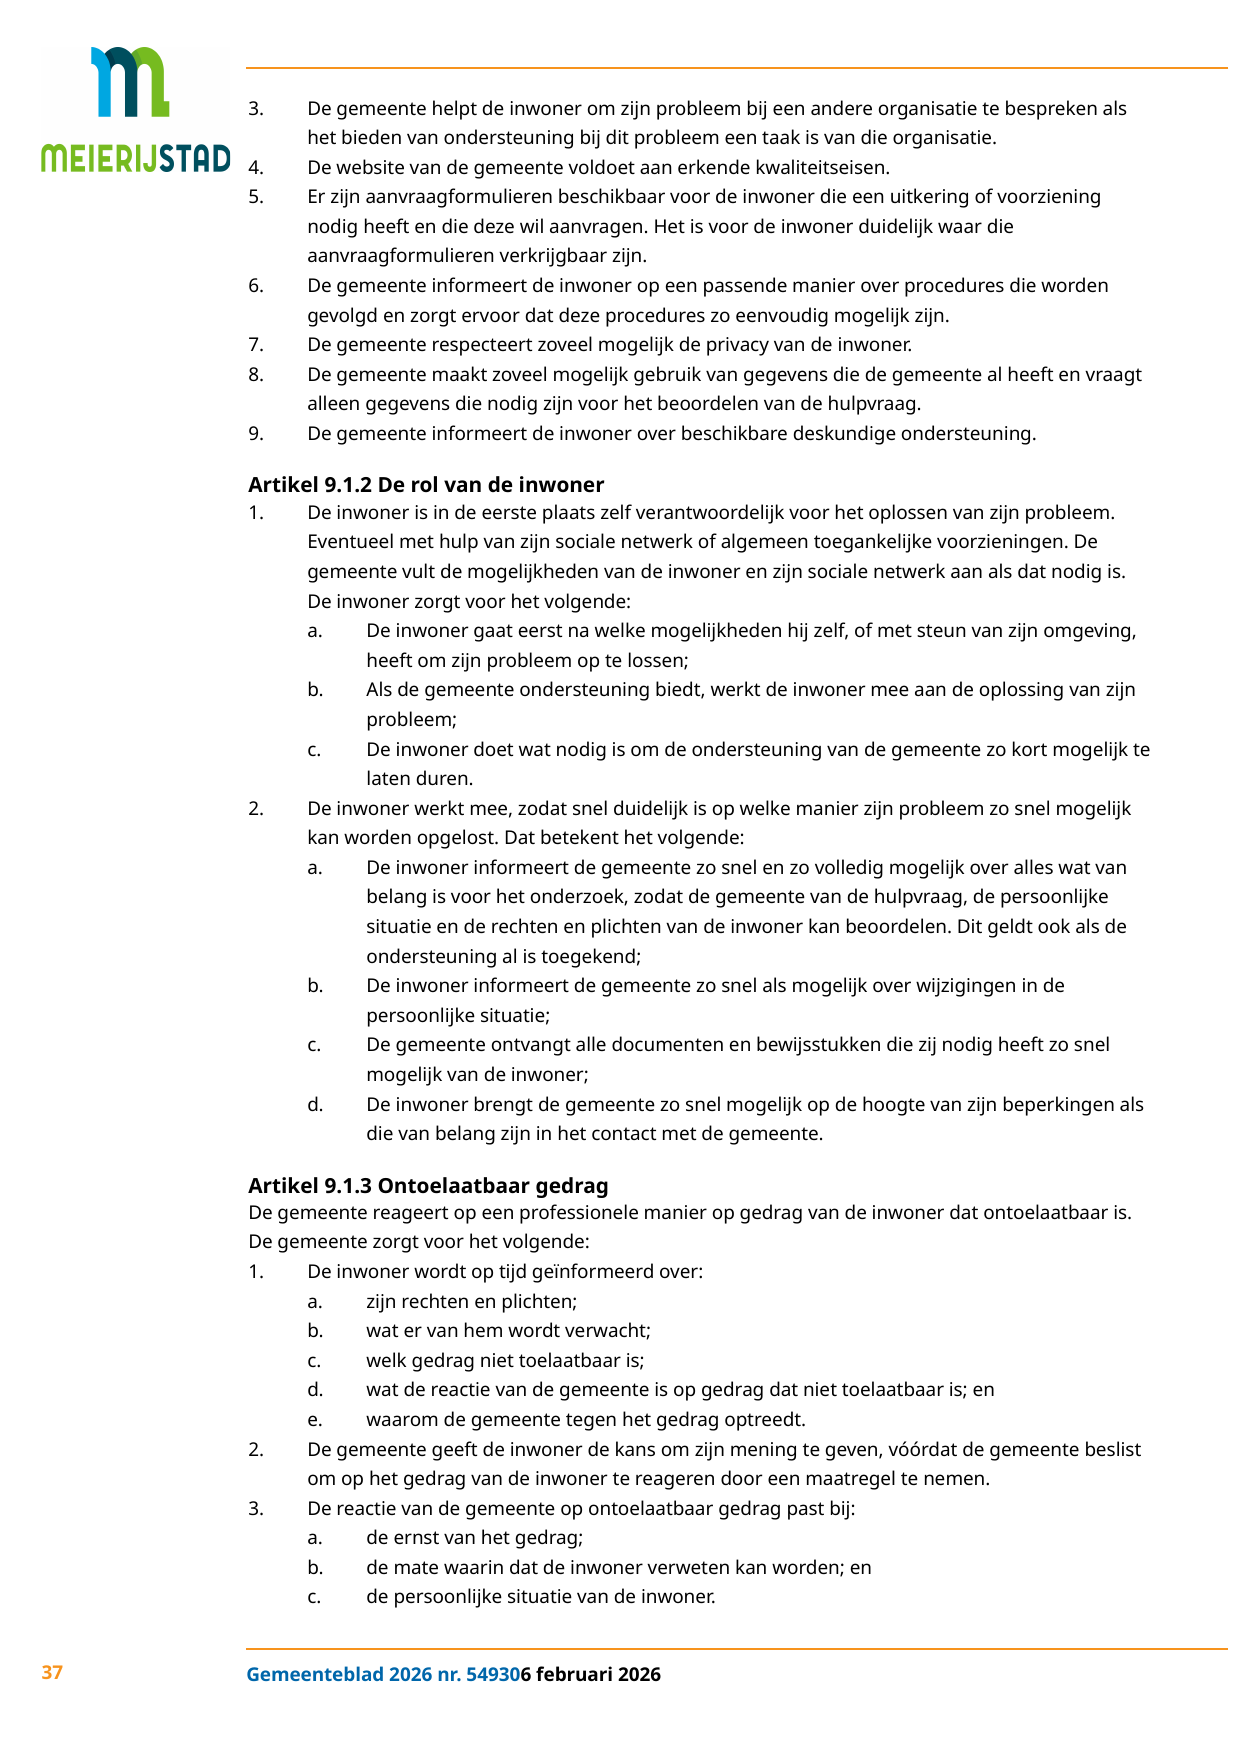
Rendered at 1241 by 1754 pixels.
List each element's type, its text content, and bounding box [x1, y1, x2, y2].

list waarom de gemeente tegen het gedrag optreedt. [307, 1406, 1152, 1432]
list De gemeente maakt zoveel mogelijk gebruik van gegevens die de gemeente al heeft en vraagt alleen gegevens die nodig zijn voor het beoordelen van de hulpvraag. [248, 361, 1152, 416]
list De inwoner brengt de gemeente zo snel mogelijk op de hoogte van zijn beperkingen als die van belang zijn in het contact met de gemeente. [307, 1091, 1152, 1146]
list De inwoner doet wat nodig is om de ondersteuning van de gemeente zo kort mogelijk te laten duren. [307, 736, 1152, 791]
text De gemeente reageert op een professionele manier op gedrag van de inwoner dat ontoelaatbaar is. De gemeente zorgt voor het volgende: [248, 1199, 1152, 1254]
list De gemeente ontvangt alle documenten en bewijsstukken die zij nodig heeft zo snel mogelijk van de inwoner; [307, 1032, 1152, 1087]
text Artikel 9.1.2 De rol van de inwoner [248, 471, 1152, 499]
list de mate waarin dat de inwoner verweten kan worden; en [307, 1554, 1152, 1580]
list De inwoner wordt op tijd geïnformeerd over: [248, 1258, 1152, 1284]
list welk gedrag niet toelaatbaar is; [307, 1347, 1152, 1373]
list De website van de gemeente voldoet aan erkende kwaliteitseisen. [248, 154, 1152, 180]
list de persoonlijke situatie van de inwoner. [307, 1584, 1152, 1609]
list De gemeente geeft de inwoner de kans om zijn mening te geven, vóórdat de gemeente beslist om op het gedrag van de inwoner te reageren door een maatregel te nemen. [248, 1436, 1152, 1491]
list Er zijn aanvraagformulieren beschikbaar voor de inwoner die een uitkering of voorziening nodig heeft en die deze wil aanvragen. Het is voor de inwoner duidelijk waar die aanvraagformulieren verkrijgbaar zijn. [248, 183, 1152, 268]
list wat de reactie van de gemeente is op gedrag dat niet toelaatbaar is; en [307, 1377, 1152, 1402]
list De inwoner is in de eerste plaats zelf verantwoordelijk voor het oplossen van zijn probleem. Eventueel met hulp van zijn sociale netwerk of algemeen toegankelijke voorzieningen. De gemeente vult de mogelijkheden van de inwoner en zijn sociale netwerk aan als dat nodig is. De inwoner zorgt voor het volgende: [248, 499, 1152, 613]
list de ernst van het gedrag; [307, 1524, 1152, 1550]
list De inwoner informeert de gemeente zo snel als mogelijk over wijzigingen in de persoonlijke situatie; [307, 972, 1152, 1028]
picture [41, 47, 231, 172]
list De inwoner gaat eerst na welke mogelijkheden hij zelf, of met steun van zijn omgeving, heeft om zijn probleem op te lossen; [307, 617, 1152, 673]
list De gemeente informeert de inwoner over beschikbare deskundige ondersteuning. [248, 420, 1152, 446]
list De inwoner werkt mee, zodat snel duidelijk is op welke manier zijn probleem zo snel mogelijk kan worden opgelost. Dat betekent het volgende: [248, 795, 1152, 850]
list zijn rechten en plichten; [307, 1288, 1152, 1314]
list Als de gemeente ondersteuning biedt, werkt de inwoner mee aan de oplossing van zijn probleem; [307, 677, 1152, 732]
text Artikel 9.1.3 Ontoelaatbaar gedrag [248, 1171, 1152, 1199]
list De gemeente helpt de inwoner om zijn probleem bij een andere organisatie te bespreken als het bieden van ondersteuning bij dit probleem een taak is van die organisatie. [248, 95, 1152, 150]
list De inwoner informeert de gemeente zo snel en zo volledig mogelijk over alles wat van belang is voor het onderzoek, zodat de gemeente van de hulpvraag, de persoonlijke situatie en de rechten en plichten van de inwoner kan beoordelen. Dit geldt ook als de ondersteuning al is toegekend; [307, 854, 1152, 968]
list wat er van hem wordt verwacht; [307, 1317, 1152, 1343]
list De gemeente respecteert zoveel mogelijk de privacy van de inwoner. [248, 331, 1152, 357]
list De gemeente informeert de inwoner op een passende manier over procedures die worden gevolgd en zorgt ervoor dat deze procedures zo eenvoudig mogelijk zijn. [248, 272, 1152, 328]
list De reactie van de gemeente op ontoelaatbaar gedrag past bij: [248, 1495, 1152, 1521]
